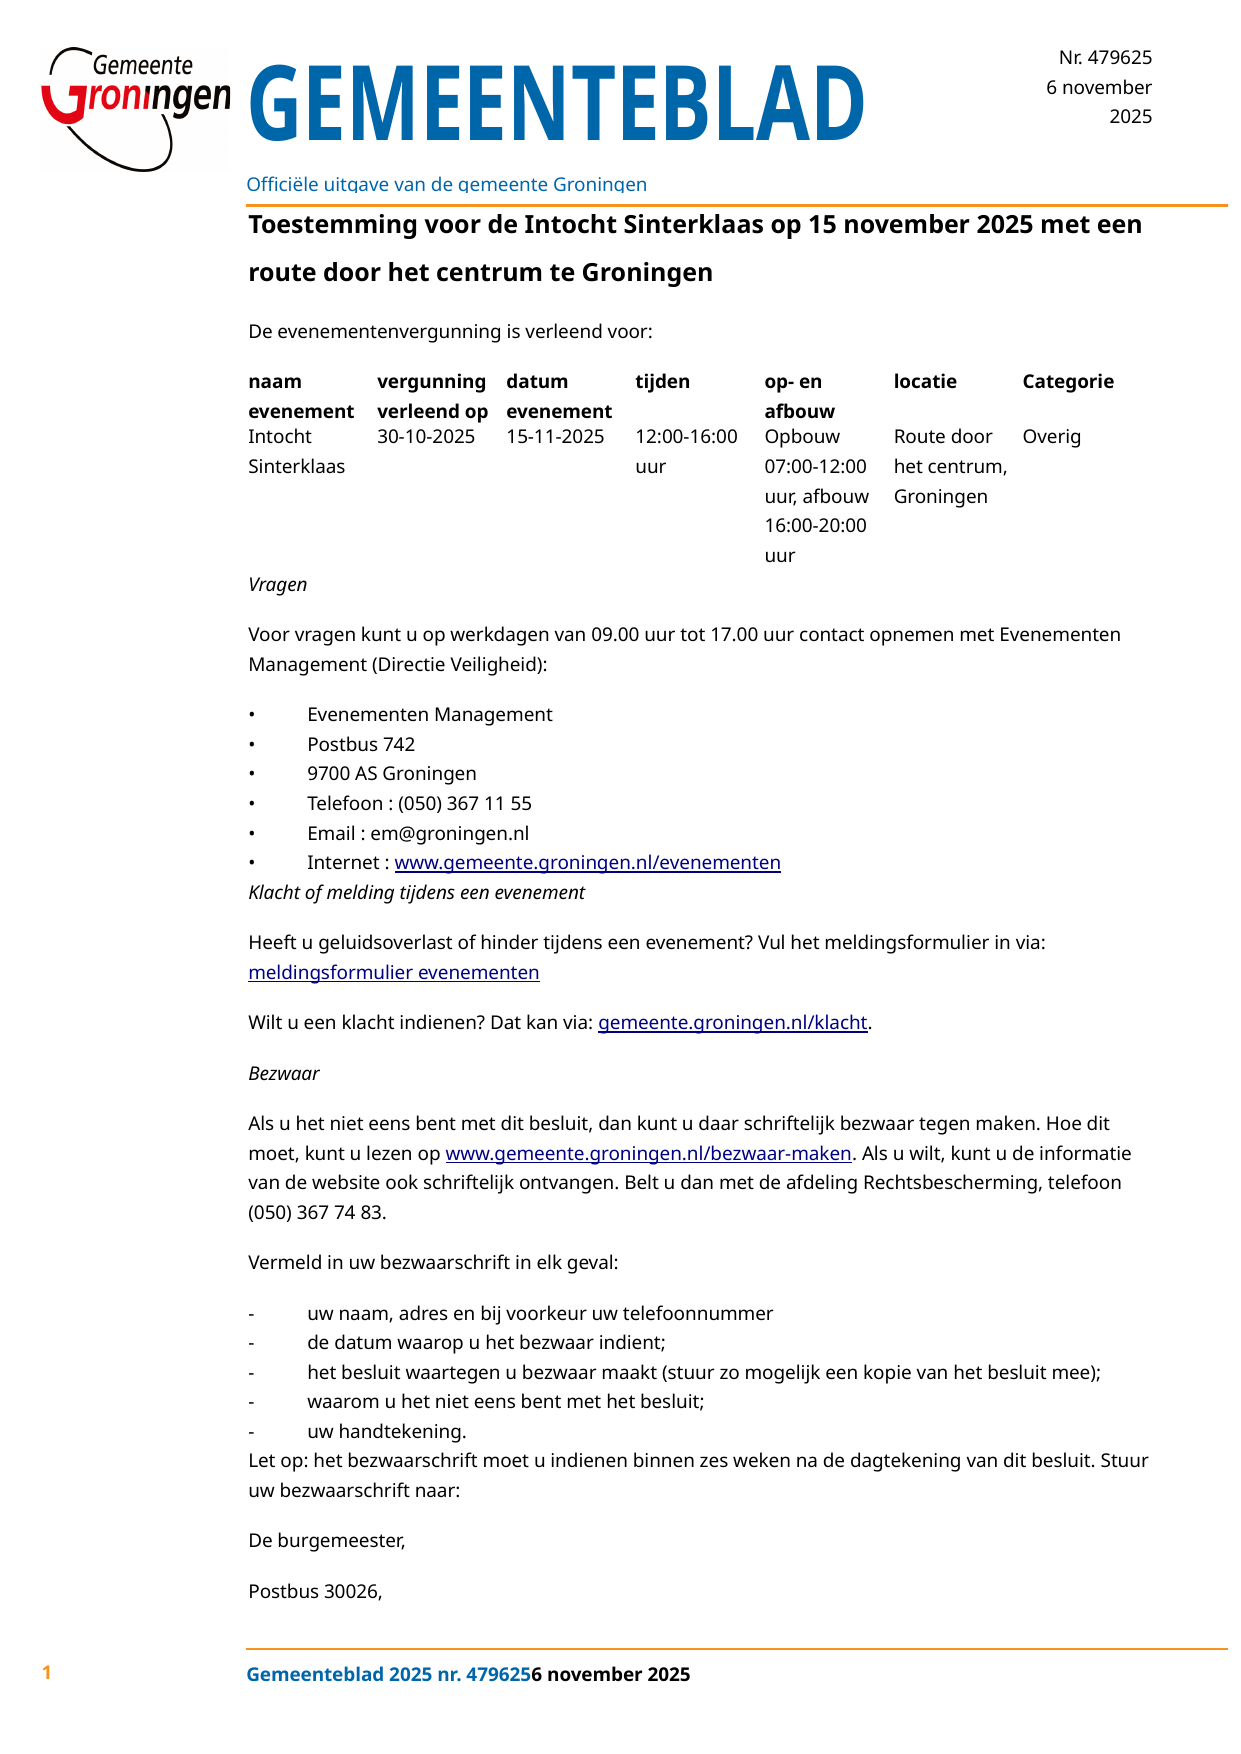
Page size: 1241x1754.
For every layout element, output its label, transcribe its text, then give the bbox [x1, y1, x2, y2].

list Postbus 742 [248, 731, 1152, 757]
text Wilt u een klacht indienen? Dat kan via: gemeente.groningen.nl/klacht. [248, 1009, 1152, 1035]
text De burgemeester, [248, 1528, 1152, 1553]
table_cell 12:00-16:00 uur [635, 424, 764, 568]
table_cell Opbouw 07:00-12:00 uur, afbouw 16:00-20:00 uur [764, 424, 893, 568]
list Evenementen Management [248, 701, 1152, 727]
text Toestemming voor de Intocht Sinterklaas op 15 november 2025 met een route door het centrum te Groningen [248, 207, 1152, 288]
table_cell Route door het centrum, Groningen [894, 424, 1022, 568]
text Let op: het bezwaarschrift moet u indienen binnen zes weken na de dagtekening van dit besluit. Stuur uw bezwaarschrift naar: [248, 1448, 1152, 1503]
text Bezwaar [248, 1060, 1152, 1086]
list Internet : www.gemeente.groningen.nl/evenementen [248, 849, 1152, 875]
text Postbus 30026, [248, 1578, 1152, 1604]
list uw handtekening. [248, 1418, 1152, 1444]
list uw naam, adres en bij voorkeur uw telefoonnummer [248, 1300, 1152, 1326]
table_header op- en afbouw [764, 369, 893, 424]
table_header vergunning verleend op [377, 369, 506, 424]
text Voor vragen kunt u op werkdagen van 09.00 uur tot 17.00 uur contact opnemen met Evenementen Management (Directie Veiligheid): [248, 621, 1152, 677]
text Vragen [248, 571, 1152, 597]
text Klacht of melding tijdens een evenement [248, 879, 1152, 905]
text Vermeld in uw bezwaarschrift in elk geval: [248, 1249, 1152, 1275]
list de datum waarop u het bezwaar indient; [248, 1329, 1152, 1355]
text Als u het niet eens bent met dit besluit, dan kunt u daar schriftelijk bezwaar tegen maken. Hoe dit moet, kunt u lezen op www.gemeente.groningen.nl/bezwaar-maken. Als u wilt, kunt u de informatie van de website ook schriftelijk ontvangen. Belt u dan met de afdeling Rechtsbescherming, telefoon (050) 367 74 83. [248, 1110, 1152, 1225]
list Telefoon : (050) 367 11 55 [248, 790, 1152, 816]
list waarom u het niet eens bent met het besluit; [248, 1388, 1152, 1414]
list het besluit waartegen u bezwaar maakt (stuur zo mogelijk een kopie van het besluit mee); [248, 1359, 1152, 1385]
table_header locatie [894, 369, 1022, 424]
table_cell Overig [1023, 424, 1152, 568]
list 9700 AS Groningen [248, 761, 1152, 786]
picture [41, 47, 231, 172]
table_header datum evenement [506, 369, 635, 424]
text Heeft u geluidsoverlast of hinder tijdens een evenement? Vul het meldingsformulier in via: meldingsformulier evenementen [248, 929, 1152, 985]
table_header tijden [635, 369, 764, 424]
table_cell 15-11-2025 [506, 424, 635, 568]
table_cell 30-10-2025 [377, 424, 506, 568]
table_cell Intocht Sinterklaas [248, 424, 377, 568]
list Email : em@groningen.nl [248, 820, 1152, 846]
table_header naam evenement [248, 369, 377, 424]
text De evenementenvergunning is verleend voor: [248, 318, 1152, 344]
table_header Categorie [1023, 369, 1152, 424]
